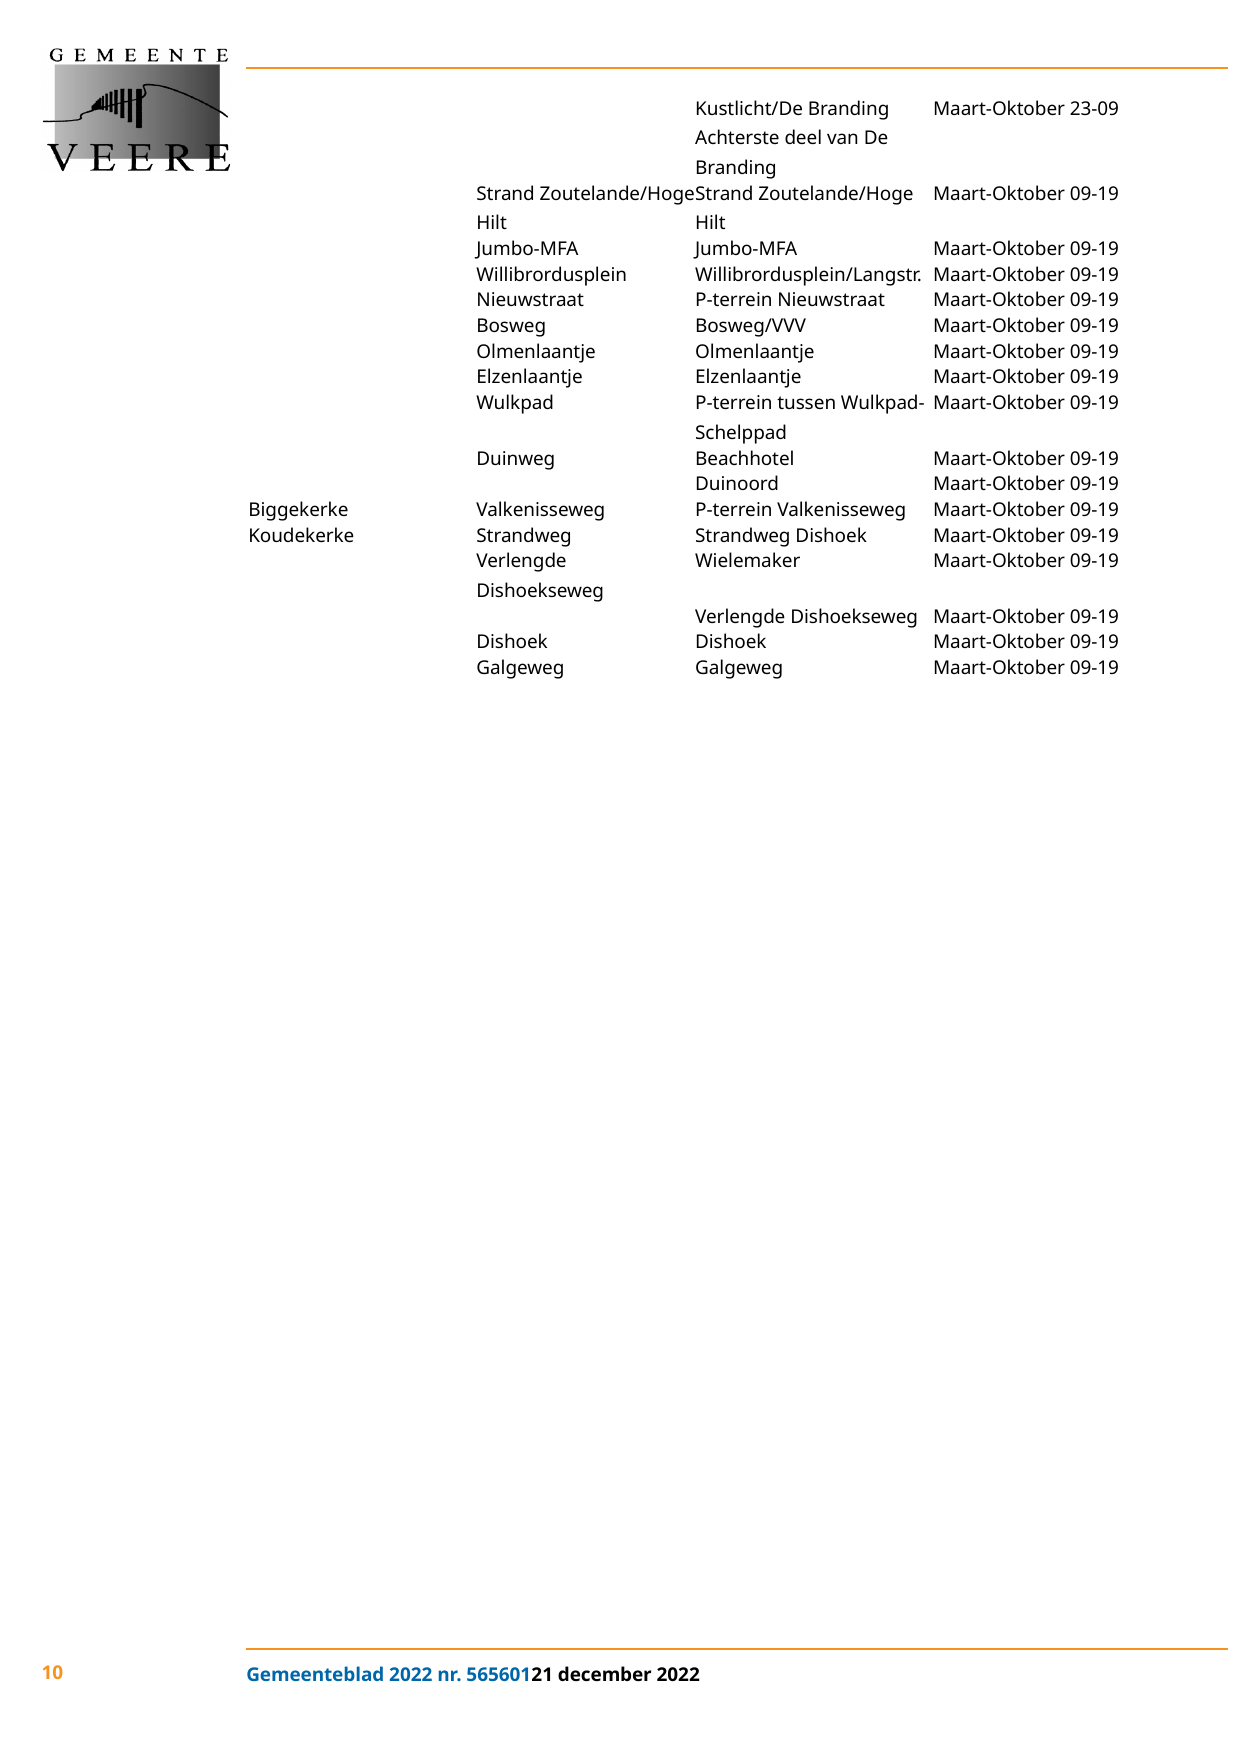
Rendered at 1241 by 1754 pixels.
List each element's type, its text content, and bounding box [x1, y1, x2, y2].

table_cell Bosweg [476, 312, 695, 338]
table_cell P-terrein tussen Wulkpad-Schelppad [695, 389, 933, 445]
table_cell [248, 389, 476, 445]
table_cell Willibrordusplein/Langstr. [695, 261, 933, 286]
table_cell [248, 603, 476, 629]
table_cell Strandweg Dishoek [695, 522, 933, 548]
table_cell Maart-Oktober 09-19 [933, 180, 1152, 235]
table_cell Biggekerke [248, 496, 476, 522]
table_cell Strand Zoutelande/Hoge Hilt [476, 180, 695, 235]
table_cell Nieuwstraat [476, 286, 695, 312]
table_cell Elzenlaantje [695, 364, 933, 389]
table_cell Dishoek [476, 629, 695, 654]
table_cell Maart-Oktober 09-19 [933, 629, 1152, 654]
table_cell Wielemaker [695, 548, 933, 603]
table_cell [248, 654, 476, 680]
table_cell [248, 286, 476, 312]
table_cell Maart-Oktober 09-19 [933, 603, 1152, 629]
table_cell Duinoord [695, 470, 933, 496]
table_cell Olmenlaantje [476, 338, 695, 364]
table_cell Elzenlaantje [476, 364, 695, 389]
table_cell Strandweg [476, 522, 695, 548]
table_cell Maart-Oktober 09-19 [933, 654, 1152, 680]
table_cell Verlengde Dishoekseweg [476, 548, 695, 603]
table_cell Maart-Oktober 09-19 [933, 364, 1152, 389]
table_cell [248, 235, 476, 261]
table_cell Galgeweg [476, 654, 695, 680]
table_cell [248, 470, 476, 496]
table_cell Maart-Oktober 09-19 [933, 445, 1152, 470]
table_cell Maart-Oktober 09-19 [933, 522, 1152, 548]
table_cell Maart-Oktober 09-19 [933, 312, 1152, 338]
table_cell [248, 629, 476, 654]
table_cell Beachhotel [695, 445, 933, 470]
table_cell Maart-Oktober 09-19 [933, 496, 1152, 522]
table_cell Willibrordusplein [476, 261, 695, 286]
table_cell Maart-Oktober 09-19 [933, 338, 1152, 364]
table_cell Maart-Oktober 09-19 [933, 261, 1152, 286]
table_cell Duinweg [476, 445, 695, 470]
table_cell Maart-Oktober 09-19 [933, 548, 1152, 603]
table_cell Maart-Oktober 09-19 [933, 286, 1152, 312]
table_cell Dishoek [695, 629, 933, 654]
table_cell Wulkpad [476, 389, 695, 445]
table_cell [476, 603, 695, 629]
table_cell [476, 95, 695, 180]
table_cell [248, 180, 476, 235]
table_cell [248, 261, 476, 286]
table_cell [248, 312, 476, 338]
table_cell Bosweg/VVV [695, 312, 933, 338]
table_cell Koudekerke [248, 522, 476, 548]
table_cell Verlengde Dishoekseweg [695, 603, 933, 629]
table_cell [476, 470, 695, 496]
table_cell Maart-Oktober 09-19 [933, 235, 1152, 261]
table_cell Strand Zoutelande/Hoge Hilt [695, 180, 933, 235]
table_cell Jumbo-MFA [695, 235, 933, 261]
picture [41, 47, 231, 172]
table_cell P-terrein Nieuwstraat [695, 286, 933, 312]
table_cell Jumbo-MFA [476, 235, 695, 261]
table_cell [248, 548, 476, 603]
table_cell Olmenlaantje [695, 338, 933, 364]
table_cell Kustlicht/De Branding Achterste deel van De Branding [695, 95, 933, 180]
table_cell P-terrein Valkenisseweg [695, 496, 933, 522]
table_cell [248, 95, 476, 180]
table_cell Galgeweg [695, 654, 933, 680]
table_cell [248, 445, 476, 470]
table_cell [248, 338, 476, 364]
table_cell Maart-Oktober 23-09 [933, 95, 1152, 180]
table_cell Maart-Oktober 09-19 [933, 470, 1152, 496]
table_cell [248, 364, 476, 389]
table_cell Valkenisseweg [476, 496, 695, 522]
table_cell Maart-Oktober 09-19 [933, 389, 1152, 445]
